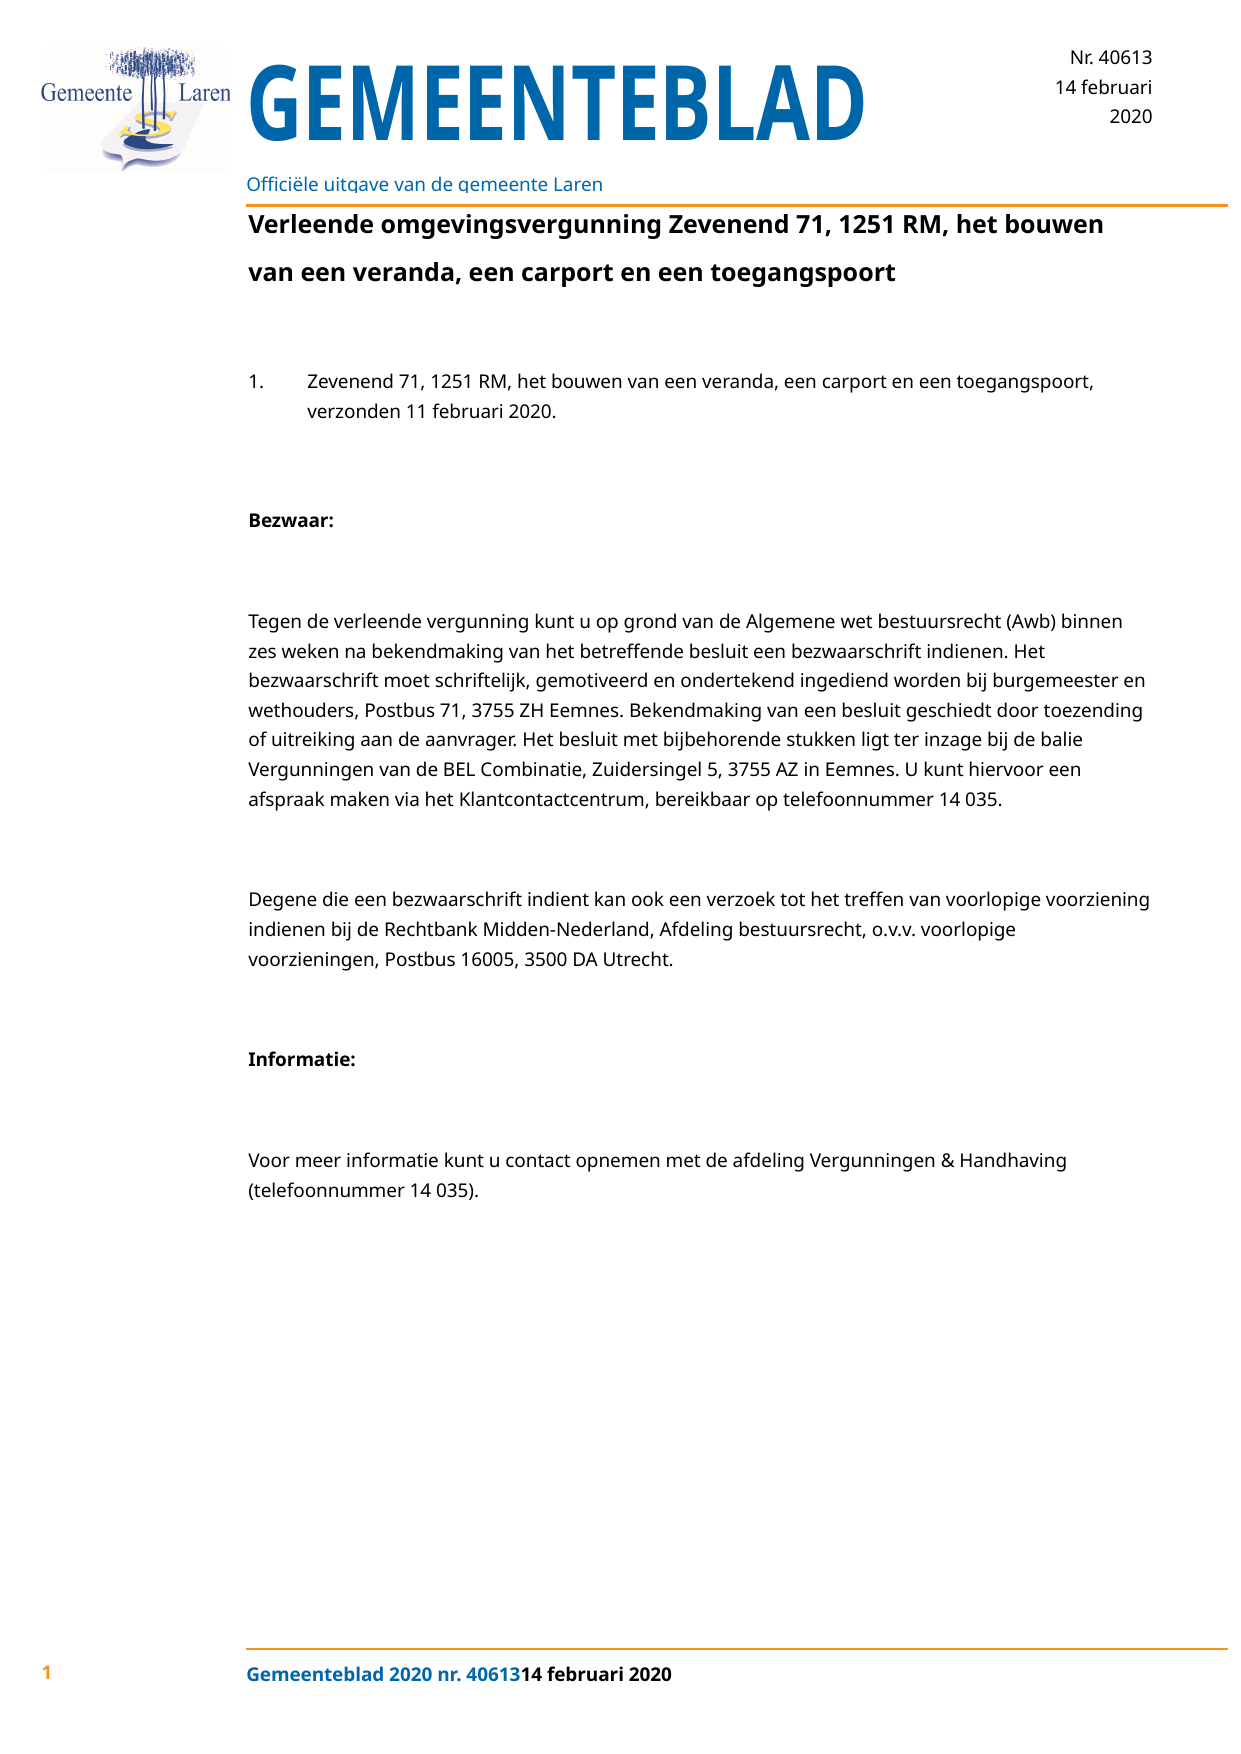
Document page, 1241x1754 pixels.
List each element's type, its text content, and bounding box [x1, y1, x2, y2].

text Voor meer informatie kunt u contact opnemen met de afdeling Vergunningen & Handhaving (telefoonnummer 14 035). [248, 1147, 1152, 1203]
text Tegen de verleende vergunning kunt u op grond van de Algemene wet bestuursrecht (Awb) binnen zes weken na bekendmaking van het betreffende besluit een bezwaarschrift indienen. Het bezwaarschrift moet schriftelijk, gemotiveerd en ondertekend ingediend worden bij burgemeester en wethouders, Postbus 71, 3755 ZH Eemnes. Bekendmaking van een besluit geschiedt door toezending of uitreiking aan de aanvrager. Het besluit met bijbehorende stukken ligt ter inzage bij de balie Vergunningen van de BEL Combinatie, Zuidersingel 5, 3755 AZ in Eemnes. U kunt hiervoor een afspraak maken via het Klantcontactcentrum, bereikbaar op telefoonnummer 14 035. [248, 608, 1152, 812]
text Informatie: [248, 1047, 1152, 1072]
picture [41, 47, 231, 172]
text Bezwaar: [248, 507, 1152, 533]
text Degene die een bezwaarschrift indient kan ook een verzoek tot het treffen van voorlopige voorziening indienen bij de Rechtbank Midden-Nederland, Afdeling bestuursrecht, o.v.v. voorlopige voorzieningen, Postbus 16005, 3500 DA Utrecht. [248, 887, 1152, 972]
text Verleende omgevingsvergunning Zevenend 71, 1251 RM, het bouwen van een veranda, een carport en een toegangspoort [248, 207, 1152, 288]
list Zevenend 71, 1251 RM, het bouwen van een veranda, een carport en een toegangspoort, verzonden 11 februari 2020. [248, 368, 1152, 424]
